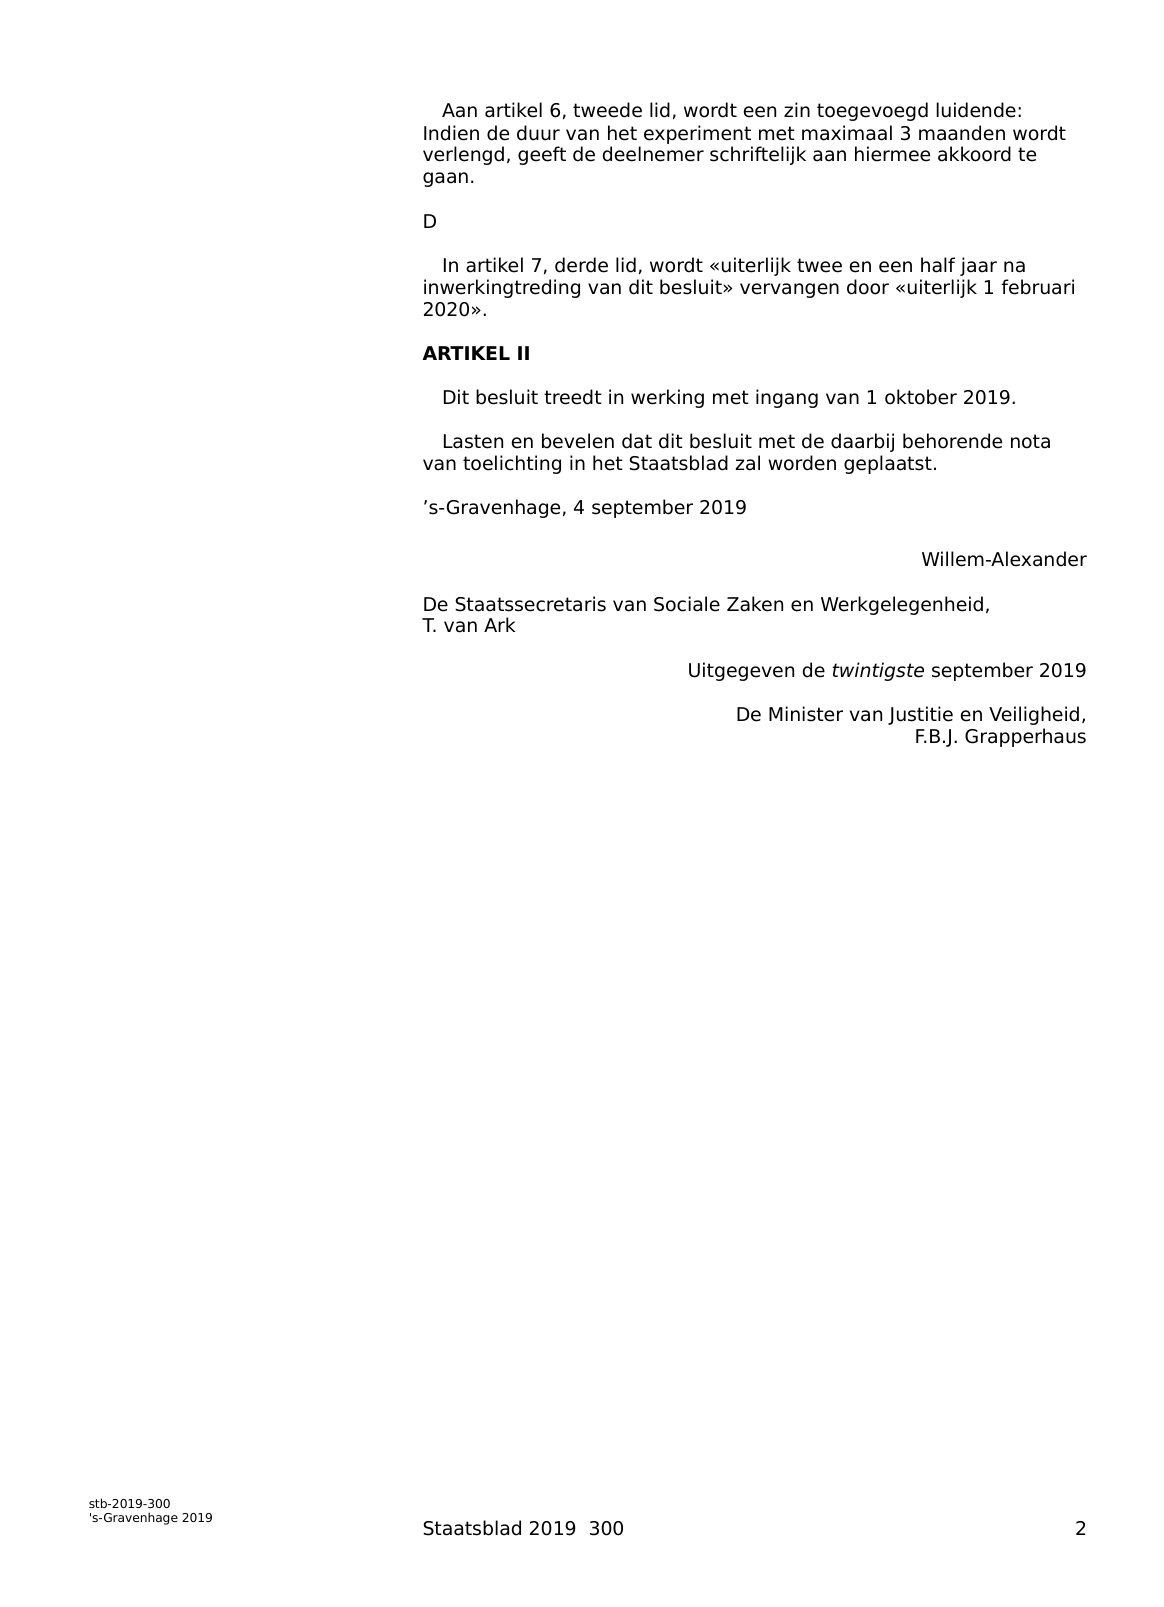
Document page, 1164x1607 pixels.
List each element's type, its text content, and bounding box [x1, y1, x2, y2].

text De Minister van Justitie en Veiligheid, F.B.J. Grapperhaus [422, 704, 1087, 748]
text Aan artikel 6, tweede lid, wordt een zin toegevoegd luidende: Indien de duur van het experiment met maximaal 3 maanden wordt verlengd, geeft de deelnemer schriftelijk aan hiermee akkoord te gaan. [422, 100, 1087, 188]
text Lasten en bevelen dat dit besluit met de daarbij behorende nota van toelichting in het Staatsblad zal worden geplaatst. [422, 431, 1087, 475]
text In artikel 7, derde lid, wordt «uiterlijk twee en een half jaar na inwerkingtreding van dit besluit» vervangen door «uiterlijk 1 februari 2020». [422, 255, 1087, 321]
text Willem-Alexander [422, 549, 1087, 571]
subtitle ARTIKEL II [422, 343, 1087, 365]
text stb-2019-300 [88, 1497, 323, 1511]
text D [422, 211, 1087, 232]
text ’s-Gravenhage, 4 september 2019 [422, 497, 1087, 519]
text Uitgegeven de twintigste september 2019 [422, 659, 1087, 682]
text Dit besluit treedt in werking met ingang van 1 oktober 2019. [422, 387, 1087, 409]
text 's-Gravenhage 2019 [88, 1511, 323, 1525]
text De Staatssecretaris van Sociale Zaken en Werkgelegenheid, T. van Ark [422, 593, 1087, 637]
